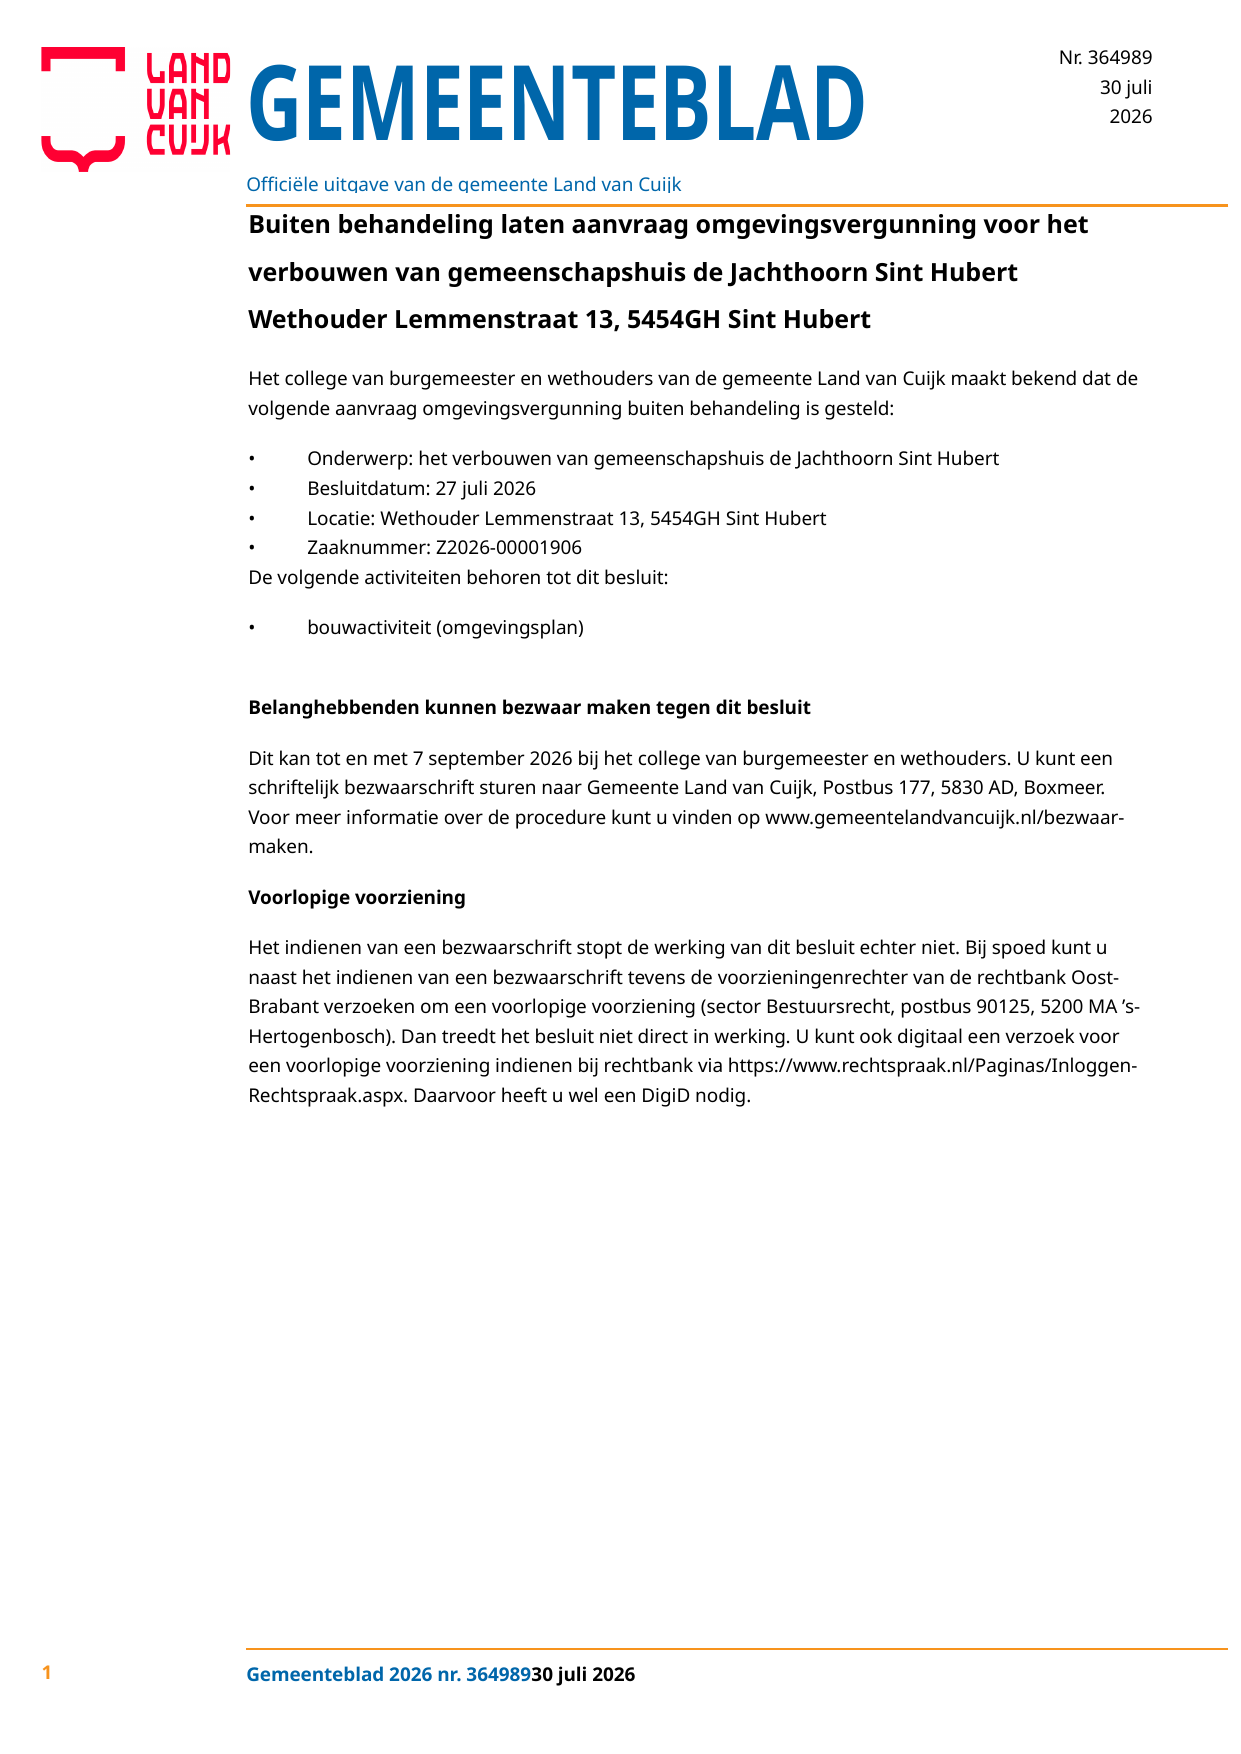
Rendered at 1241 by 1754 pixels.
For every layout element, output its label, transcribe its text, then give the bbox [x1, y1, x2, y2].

text Het indienen van een bezwaarschrift stopt de werking van dit besluit echter niet. Bij spoed kunt u naast het indienen van een bezwaarschrift tevens de voorzieningenrechter van de rechtbank Oost-Brabant verzoeken om een voorlopige voorziening (sector Bestuursrecht, postbus 90125, 5200 MA ’s-Hertogenbosch). Dan treedt het besluit niet direct in werking. U kunt ook digitaal een verzoek voor een voorlopige voorziening indienen bij rechtbank via https://www.rechtspraak.nl/Paginas/Inloggen-Rechtspraak.aspx. Daarvoor heeft u wel een DigiD nodig. [248, 934, 1152, 1108]
text Voorlopige voorziening [248, 884, 1152, 909]
picture [41, 47, 231, 172]
text Buiten behandeling laten aanvraag omgevingsvergunning voor het verbouwen van gemeenschapshuis de Jachthoorn Sint Hubert Wethouder Lemmenstraat 13, 5454GH Sint Hubert [248, 207, 1152, 336]
text De volgende activiteiten behoren tot dit besluit: [248, 564, 1152, 589]
text Dit kan tot en met 7 september 2026 bij het college van burgemeester en wethouders. U kunt een schriftelijk bezwaarschrift sturen naar Gemeente Land van Cuijk, Postbus 177, 5830 AD, Boxmeer. Voor meer informatie over de procedure kunt u vinden op www.gemeentelandvancuijk.nl/bezwaar-maken. [248, 745, 1152, 859]
text Belanghebbenden kunnen bezwaar maken tegen dit besluit [248, 694, 1152, 720]
list Locatie: Wethouder Lemmenstraat 13, 5454GH Sint Hubert [248, 505, 1152, 530]
list Besluitdatum: 27 juli 2026 [248, 475, 1152, 501]
list Zaaknummer: Z2026-00001906 [248, 534, 1152, 560]
text Het college van burgemeester en wethouders van de gemeente Land van Cuijk maakt bekend dat de volgende aanvraag omgevingsvergunning buiten behandeling is gesteld: [248, 366, 1152, 421]
list bouwactiviteit (omgevingsplan) [248, 614, 1152, 640]
list Onderwerp: het verbouwen van gemeenschapshuis de Jachthoorn Sint Hubert [248, 446, 1152, 471]
